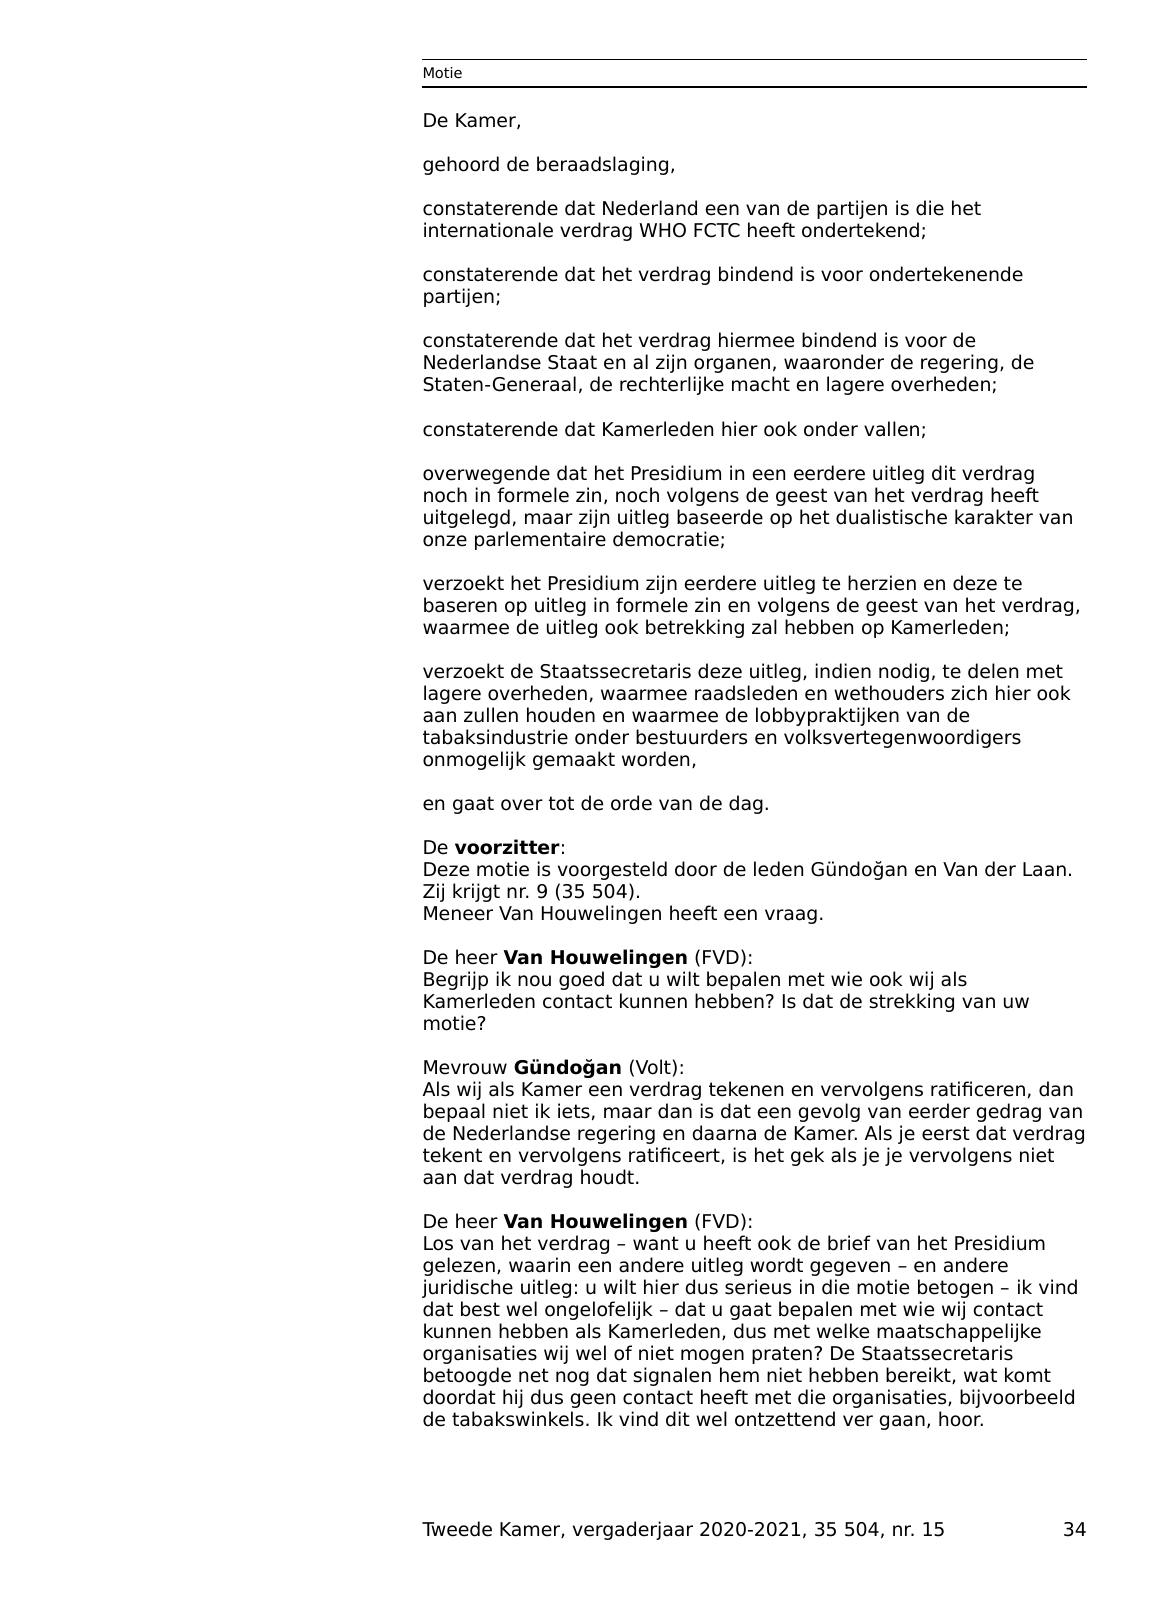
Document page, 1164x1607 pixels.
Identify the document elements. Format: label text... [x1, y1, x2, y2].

text Deze motie is voorgesteld door de leden Gündoğan en Van der Laan. [422, 859, 1087, 881]
text De heer Van Houwelingen (FVD): [422, 947, 1087, 969]
text verzoekt het Presidium zijn eerdere uitleg te herzien en deze te baseren op uitleg in formele zin en volgens de geest van het verdrag, waarmee de uitleg ook betrekking zal hebben op Kamerleden; [422, 573, 1087, 639]
text Meneer Van Houwelingen heeft een vraag. [422, 903, 1087, 925]
text De Kamer, [422, 110, 1087, 132]
text overwegende dat het Presidium in een eerdere uitleg dit verdrag noch in formele zin, noch volgens de geest van het verdrag heeft uitgelegd, maar zijn uitleg baseerde op het dualistische karakter van onze parlementaire democratie; [422, 463, 1087, 551]
text Zij krijgt nr. 9 (35 504). [422, 881, 1087, 903]
text De voorzitter: [422, 837, 1087, 859]
text constaterende dat het verdrag bindend is voor ondertekenende partijen; [422, 264, 1087, 308]
text en gaat over tot de orde van de dag. [422, 793, 1087, 815]
text verzoekt de Staatssecretaris deze uitleg, indien nodig, te delen met lagere overheden, waarmee raadsleden en wethouders zich hier ook aan zullen houden en waarmee de lobbypraktijken van de tabaksindustrie onder bestuurders en volksvertegenwoordigers onmogelijk gemaakt worden, [422, 661, 1087, 771]
text constaterende dat het verdrag hiermee bindend is voor de Nederlandse Staat en al zijn organen, waaronder de regering, de Staten-Generaal, de rechterlijke macht en lagere overheden; [422, 330, 1087, 396]
text De heer Van Houwelingen (FVD): [422, 1211, 1087, 1233]
text Mevrouw Gündoğan (Volt): [422, 1057, 1087, 1079]
text Begrijp ik nou goed dat u wilt bepalen met wie ook wij als Kamerleden contact kunnen hebben? Is dat de strekking van uw motie? [422, 969, 1087, 1035]
text Los van het verdrag – want u heeft ook de brief van het Presidium gelezen, waarin een andere uitleg wordt gegeven – en andere juridische uitleg: u wilt hier dus serieus in die motie betogen – ik vind dat best wel ongelofelijk – dat u gaat bepalen met wie wij contact kunnen hebben als Kamerleden, dus met welke maatschappelijke organisaties wij wel of niet mogen praten? De Staatssecretaris betoogde net nog dat signalen hem niet hebben bereikt, wat komt doordat hij dus geen contact heeft met die organisaties, bijvoorbeeld de tabakswinkels. Ik vind dit wel ontzettend ver gaan, hoor. [422, 1233, 1087, 1431]
table_header Motie [422, 60, 1087, 86]
text Als wij als Kamer een verdrag tekenen en vervolgens ratificeren, dan bepaal niet ik iets, maar dan is dat een gevolg van eerder gedrag van de Nederlandse regering en daarna de Kamer. Als je eerst dat verdrag tekent en vervolgens ratificeert, is het gek als je je vervolgens niet aan dat verdrag houdt. [422, 1079, 1087, 1189]
text gehoord de beraadslaging, [422, 154, 1087, 176]
text constaterende dat Kamerleden hier ook onder vallen; [422, 418, 1087, 440]
text constaterende dat Nederland een van de partijen is die het internationale verdrag WHO FCTC heeft ondertekend; [422, 198, 1087, 242]
